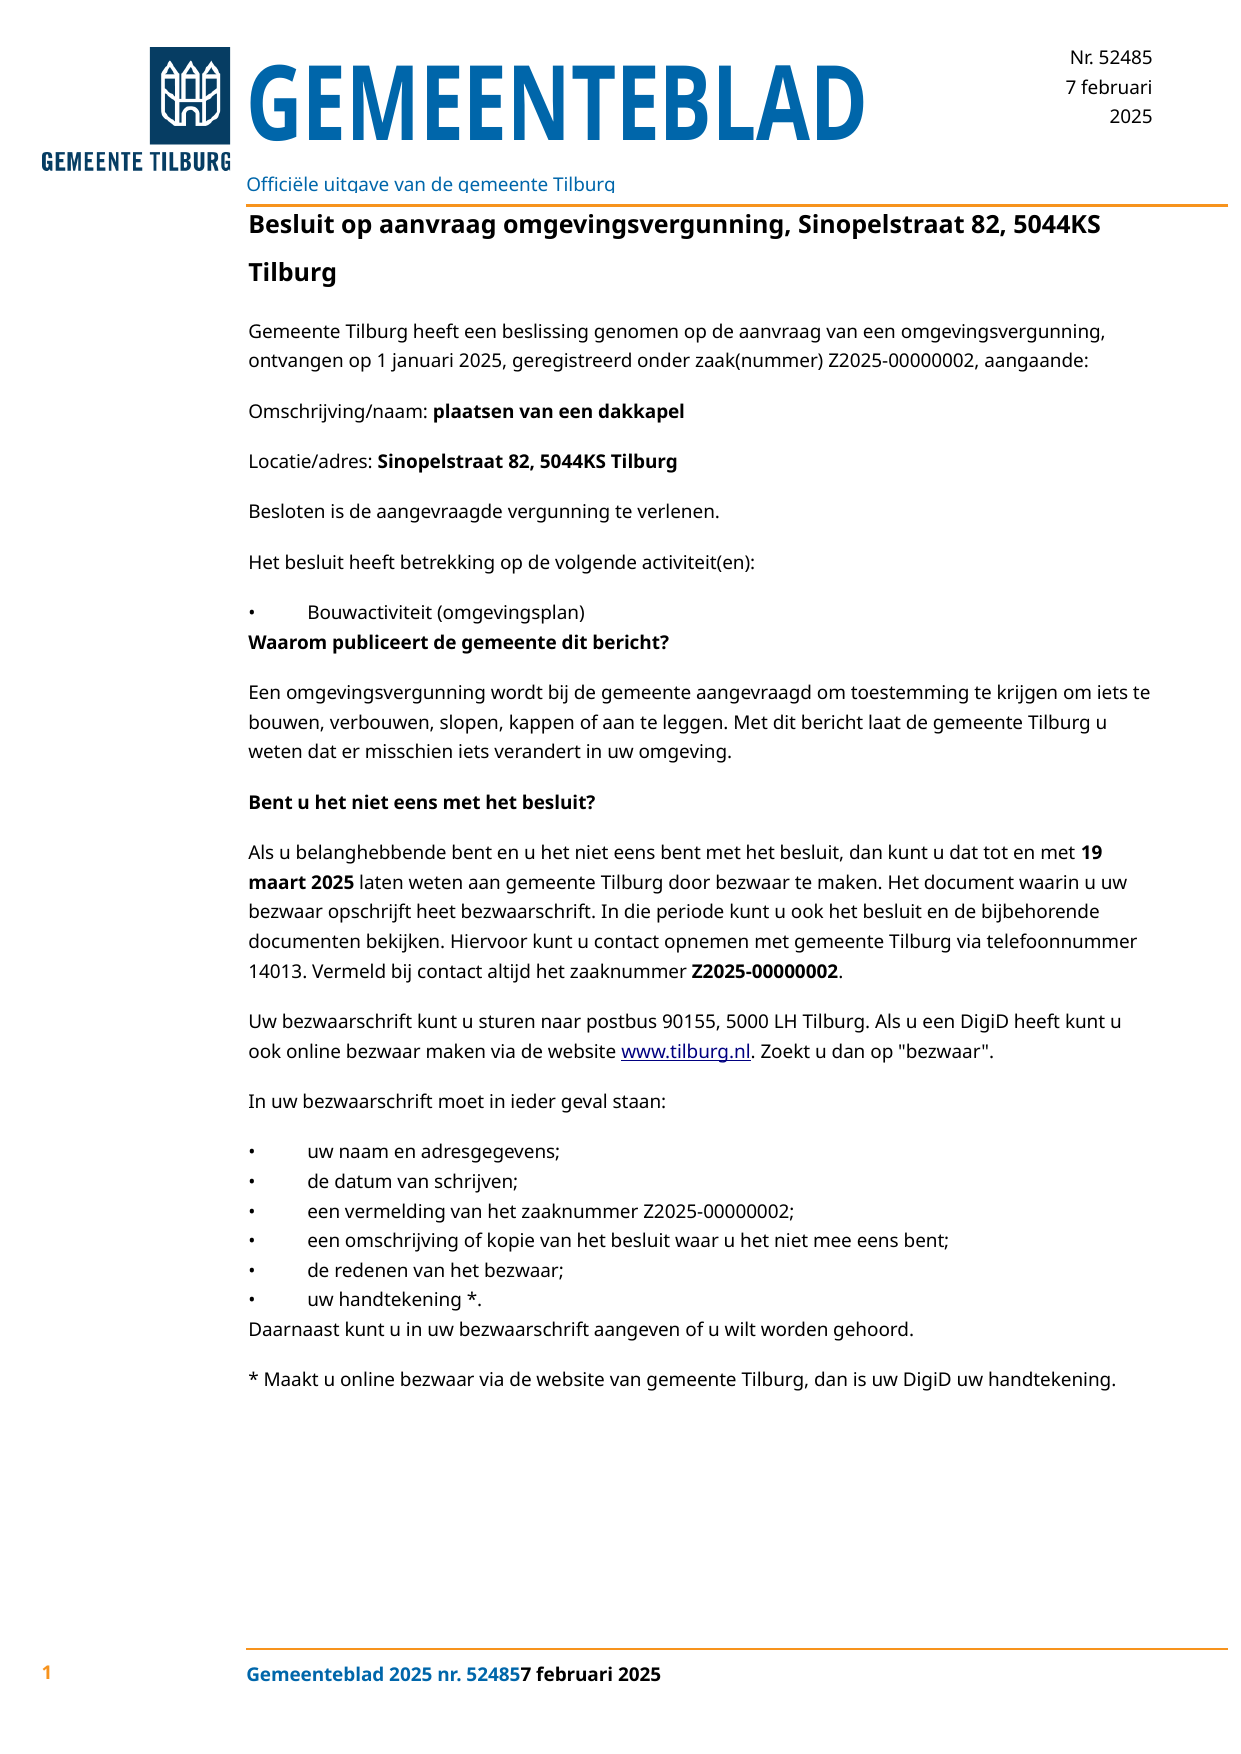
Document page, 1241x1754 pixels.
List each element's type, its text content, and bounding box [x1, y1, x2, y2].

text Bent u het niet eens met het besluit? [248, 789, 1152, 815]
text Gemeente Tilburg heeft een beslissing genomen op de aanvraag van een omgevingsvergunning, ontvangen op 1 januari 2025, geregistreerd onder zaak(nummer) Z2025-00000002, aangaande: [248, 318, 1152, 373]
list de redenen van het bezwaar; [248, 1257, 1152, 1283]
text Omschrijving/naam: plaatsen van een dakkapel [248, 398, 1152, 424]
text Besloten is de aangevraagde vergunning te verlenen. [248, 499, 1152, 524]
text Uw bezwaarschrift kunt u sturen naar postbus 90155, 5000 LH Tilburg. Als u een DigiD heeft kunt u ook online bezwaar maken via de website www.tilburg.nl. Zoekt u dan op "bezwaar". [248, 1008, 1152, 1064]
text Als u belanghebbende bent en u het niet eens bent met het besluit, dan kunt u dat tot en met 19 maart 2025 laten weten aan gemeente Tilburg door bezwaar te maken. Het document waarin u uw bezwaar opschrijft heet bezwaarschrift. In die periode kunt u ook het besluit en de bijbehorende documenten bekijken. Hiervoor kunt u contact opnemen met gemeente Tilburg via telefoonnummer 14013. Vermeld bij contact altijd het zaaknummer Z2025-00000002. [248, 839, 1152, 984]
text Het besluit heeft betrekking op de volgende activiteit(en): [248, 549, 1152, 575]
list een vermelding van het zaaknummer Z2025-00000002; [248, 1198, 1152, 1224]
list uw handtekening *. [248, 1287, 1152, 1312]
text In uw bezwaarschrift moet in ieder geval staan: [248, 1088, 1152, 1114]
text * Maakt u online bezwaar via de website van gemeente Tilburg, dan is uw DigiD uw handtekening. [248, 1367, 1152, 1392]
text Waarom publiceert de gemeente dit bericht? [248, 629, 1152, 655]
list Bouwactiviteit (omgevingsplan) [248, 599, 1152, 625]
list de datum van schrijven; [248, 1168, 1152, 1194]
list uw naam en adresgegevens; [248, 1139, 1152, 1164]
list een omschrijving of kopie van het besluit waar u het niet mee eens bent; [248, 1227, 1152, 1253]
text Besluit op aanvraag omgevingsvergunning, Sinopelstraat 82, 5044KS Tilburg [248, 207, 1152, 288]
text Daarnaast kunt u in uw bezwaarschrift aangeven of u wilt worden gehoord. [248, 1316, 1152, 1342]
text Locatie/adres: Sinopelstraat 82, 5044KS Tilburg [248, 448, 1152, 474]
text Een omgevingsvergunning wordt bij de gemeente aangevraagd om toestemming te krijgen om iets te bouwen, verbouwen, slopen, kappen of aan te leggen. Met dit bericht laat de gemeente Tilburg u weten dat er misschien iets verandert in uw omgeving. [248, 679, 1152, 764]
picture [41, 47, 231, 172]
